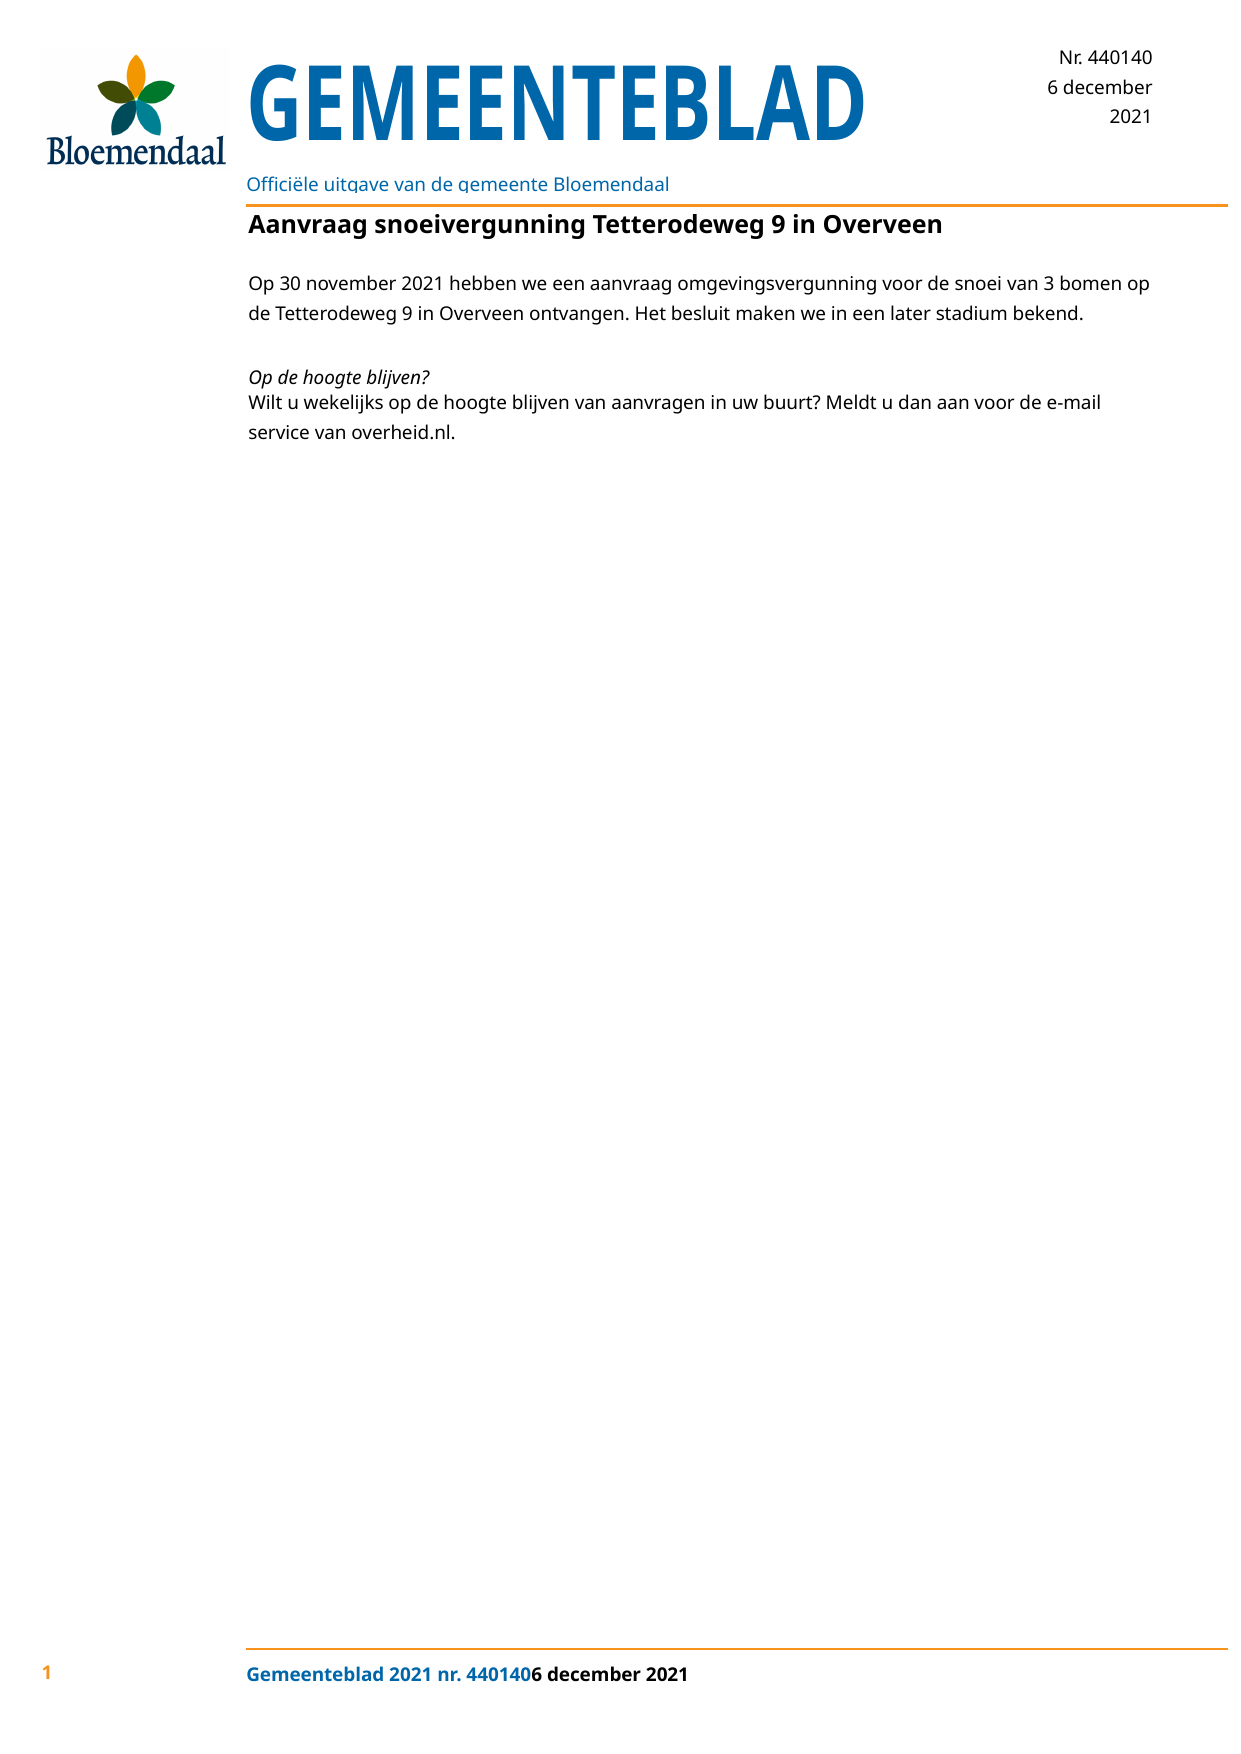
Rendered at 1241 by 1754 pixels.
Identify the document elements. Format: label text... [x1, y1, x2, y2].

text Aanvraag snoeivergunning Tetterodeweg 9 in Overveen [248, 207, 1152, 241]
text Wilt u wekelijks op de hoogte blijven van aanvragen in uw buurt? Meldt u dan aan voor de e-mail service van overheid.nl. [248, 389, 1152, 445]
text Op 30 november 2021 hebben we een aanvraag omgevingsvergunning voor de snoei van 3 bomen op de Tetterodeweg 9 in Overveen ontvangen. Het besluit maken we in een later stadium bekend. [248, 270, 1152, 326]
picture [41, 47, 231, 172]
text Op de hoogte blijven? [248, 364, 1152, 389]
